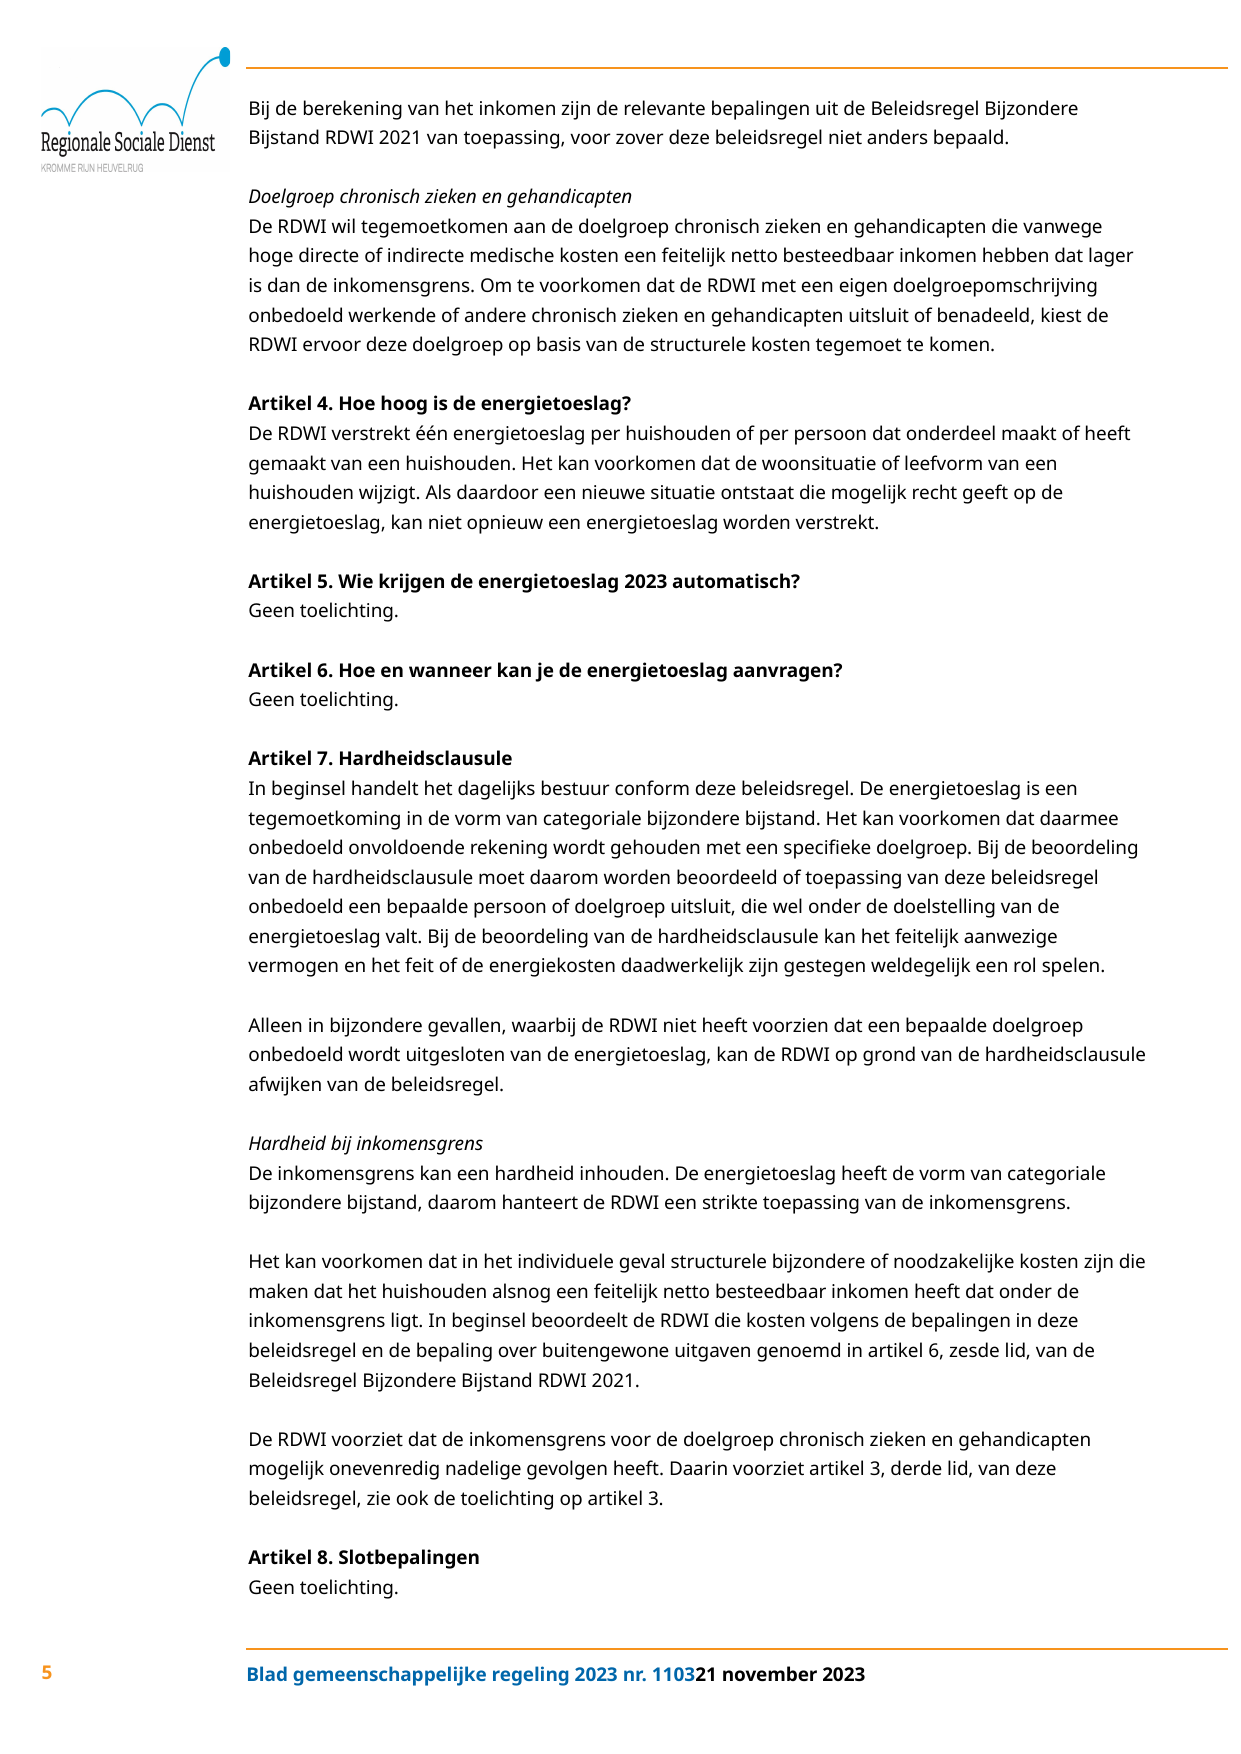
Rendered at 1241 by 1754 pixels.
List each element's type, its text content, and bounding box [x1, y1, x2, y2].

text In beginsel handelt het dagelijks bestuur conform deze beleidsregel. De energietoeslag is een tegemoetkoming in de vorm van categoriale bijzondere bijstand. Het kan voorkomen dat daarmee onbedoeld onvoldoende rekening wordt gehouden met een specifieke doelgroep. Bij de beoordeling van de hardheidsclausule moet daarom worden beoordeeld of toepassing van deze beleidsregel onbedoeld een bepaalde persoon of doelgroep uitsluit, die wel onder de doelstelling van de energietoeslag valt. Bij de beoordeling van de hardheidsclausule kan het feitelijk aanwezige vermogen en het feit of de energiekosten daadwerkelijk zijn gestegen weldegelijk een rol spelen. [248, 775, 1152, 978]
text De RDWI wil tegemoetkomen aan de doelgroep chronisch zieken en gehandicapten die vanwege hoge directe of indirecte medische kosten een feitelijk netto besteedbaar inkomen hebben dat lager is dan de inkomensgrens. Om te voorkomen dat de RDWI met een eigen doelgroepomschrijving onbedoeld werkende of andere chronisch zieken en gehandicapten uitsluit of benadeeld, kiest de RDWI ervoor deze doelgroep op basis van de structurele kosten tegemoet te komen. [248, 213, 1152, 357]
picture [41, 47, 231, 172]
text De RDWI verstrekt één energietoeslag per huishouden of per persoon dat onderdeel maakt of heeft gemaakt van een huishouden. Het kan voorkomen dat de woonsituatie of leefvorm van een huishouden wijzigt. Als daardoor een nieuwe situatie ontstaat die mogelijk recht geeft op de energietoeslag, kan niet opnieuw een energietoeslag worden verstrekt. [248, 420, 1152, 535]
text Bij de berekening van het inkomen zijn de relevante bepalingen uit de Beleidsregel Bijzondere Bijstand RDWI 2021 van toepassing, voor zover deze beleidsregel niet anders bepaald. [248, 95, 1152, 150]
text Het kan voorkomen dat in het individuele geval structurele bijzondere of noodzakelijke kosten zijn die maken dat het huishouden alsnog een feitelijk netto besteedbaar inkomen heeft dat onder de inkomensgrens ligt. In beginsel beoordeelt de RDWI die kosten volgens de bepalingen in deze beleidsregel en de bepaling over buitengewone uitgaven genoemd in artikel 6, zesde lid, van de Beleidsregel Bijzondere Bijstand RDWI 2021. [248, 1248, 1152, 1393]
text Geen toelichting. [248, 686, 1152, 712]
text Artikel 7. Hardheidsclausule [248, 746, 1152, 771]
text Artikel 4. Hoe hoog is de energietoeslag? [248, 391, 1152, 416]
text Artikel 5. Wie krijgen de energietoeslag 2023 automatisch? [248, 568, 1152, 594]
text Hardheid bij inkomensgrens [248, 1130, 1152, 1156]
text Geen toelichting. [248, 598, 1152, 623]
text De inkomensgrens kan een hardheid inhouden. De energietoeslag heeft de vorm van categoriale bijzondere bijstand, daarom hanteert de RDWI een strikte toepassing van de inkomensgrens. [248, 1160, 1152, 1215]
text Geen toelichting. [248, 1574, 1152, 1600]
text Doelgroep chronisch zieken en gehandicapten [248, 183, 1152, 209]
text Artikel 6. Hoe en wanneer kan je de energietoeslag aanvragen? [248, 657, 1152, 683]
text De RDWI voorziet dat de inkomensgrens voor de doelgroep chronisch zieken en gehandicapten mogelijk onevenredig nadelige gevolgen heeft. Daarin voorziet artikel 3, derde lid, van deze beleidsregel, zie ook de toelichting op artikel 3. [248, 1426, 1152, 1511]
text Alleen in bijzondere gevallen, waarbij de RDWI niet heeft voorzien dat een bepaalde doelgroep onbedoeld wordt uitgesloten van de energietoeslag, kan de RDWI op grond van de hardheidsclausule afwijken van de beleidsregel. [248, 1012, 1152, 1097]
text Artikel 8. Slotbepalingen [248, 1544, 1152, 1570]
